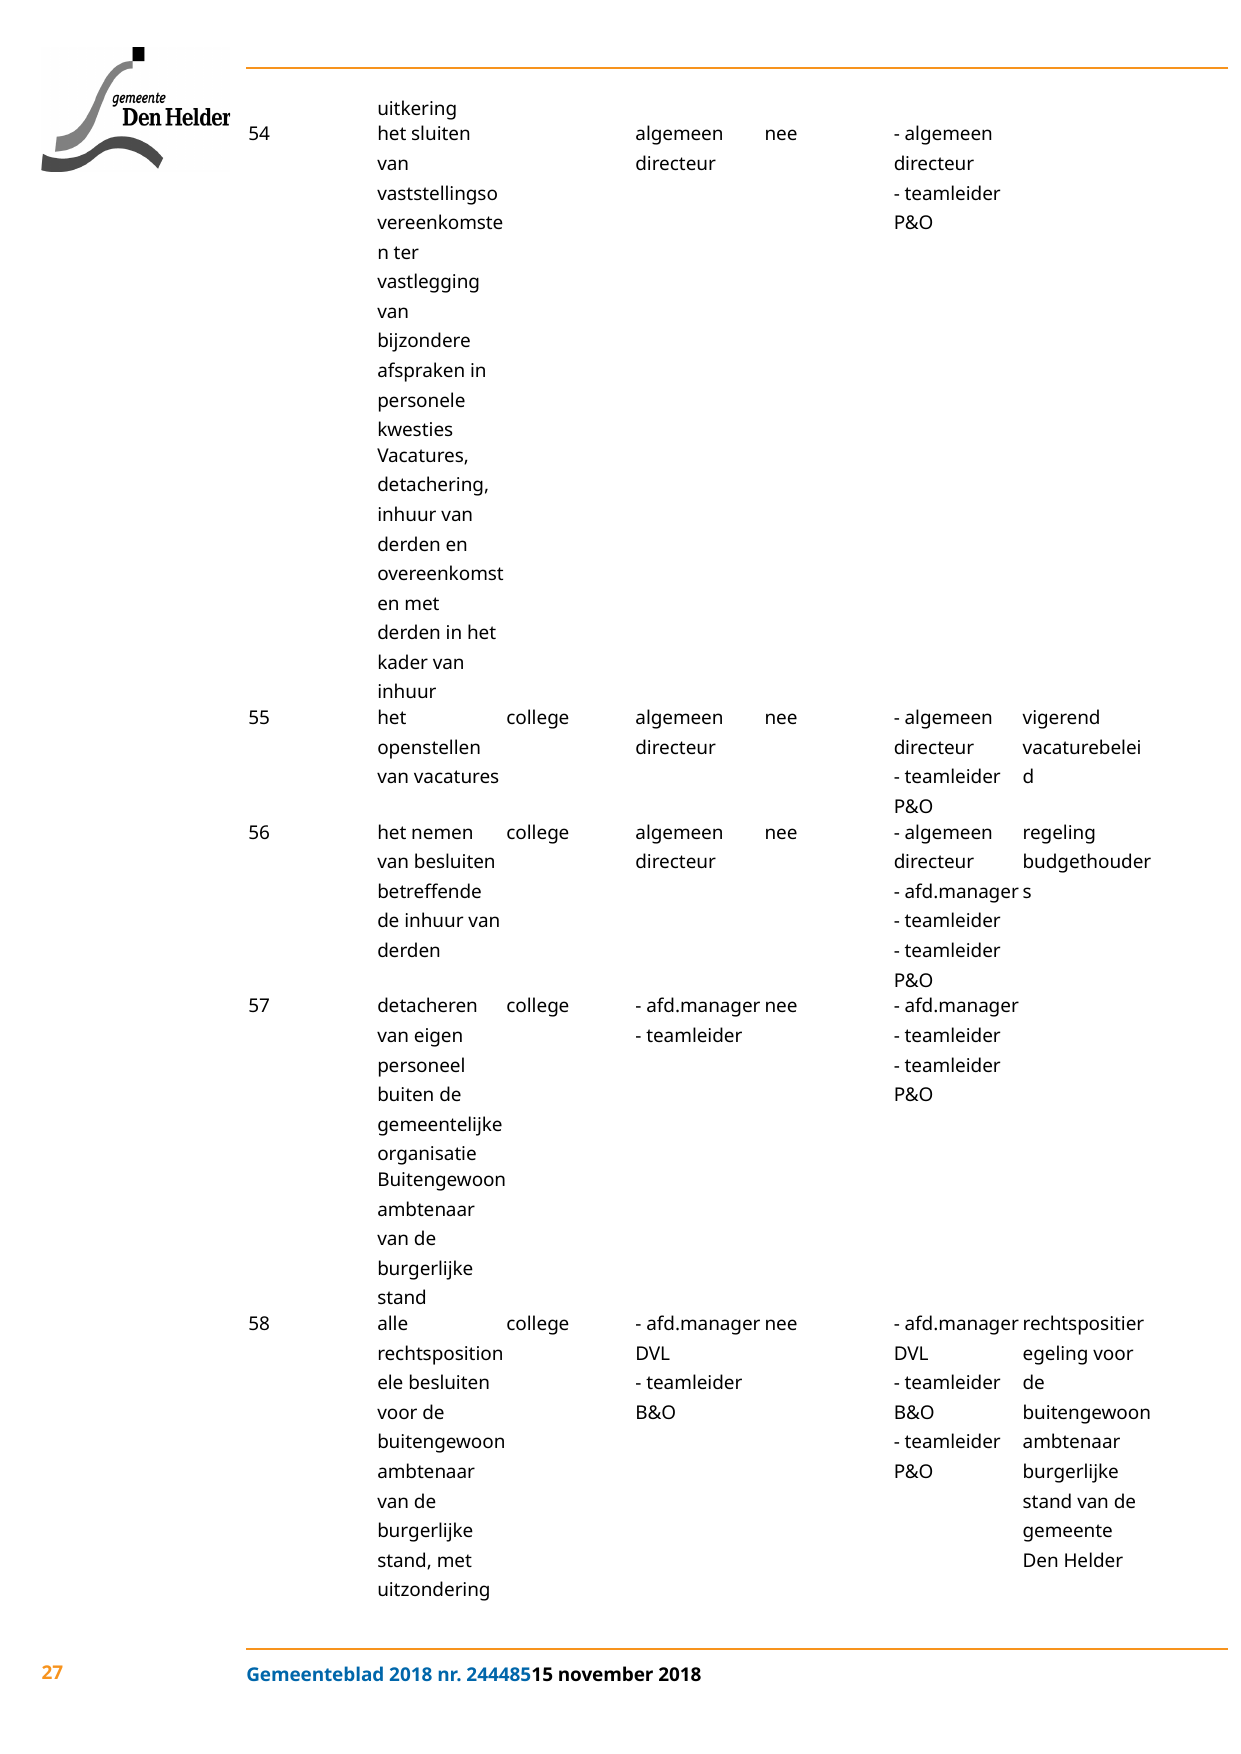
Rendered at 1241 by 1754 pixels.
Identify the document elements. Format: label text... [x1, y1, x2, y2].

table_cell het sluiten van vaststellingsovereenkomsten ter vastlegging van bijzondere afspraken in personele kwesties [377, 121, 506, 442]
table_cell [894, 1166, 1022, 1310]
table_cell - algemeen directeur - afd.manager - teamleider - teamleider P&O [894, 819, 1022, 993]
table_cell nee [764, 819, 893, 993]
table_cell Vacatures, detachering, inhuur van derden en overeenkomsten met derden in het kader van inhuur [377, 442, 506, 704]
table_cell [1023, 1166, 1152, 1310]
table_cell college [506, 1310, 635, 1602]
table_cell [248, 1166, 377, 1310]
table_cell [506, 95, 635, 121]
table_cell nee [764, 1310, 893, 1602]
table_cell [894, 95, 1022, 121]
table_cell [1023, 993, 1152, 1166]
table_cell [248, 442, 377, 704]
table_cell 54 [248, 121, 377, 442]
table_cell [764, 1166, 893, 1310]
table_cell het openstellen van vacatures [377, 705, 506, 819]
table_cell 56 [248, 819, 377, 993]
table_cell college [506, 819, 635, 993]
table_cell rechtspositieregeling voor de buitengewoon ambtenaar burgerlijke stand van de gemeente Den Helder [1023, 1310, 1152, 1602]
table_cell - algemeen directeur - teamleider P&O [894, 705, 1022, 819]
table_cell college [506, 705, 635, 819]
table_cell - afd.manager DVL - teamleider B&O - teamleider P&O [894, 1310, 1022, 1602]
table_cell algemeen directeur [635, 705, 764, 819]
table_cell uitkering [377, 95, 506, 121]
table_cell 55 [248, 705, 377, 819]
table_cell nee [764, 121, 893, 442]
table_cell [1023, 95, 1152, 121]
table_cell nee [764, 705, 893, 819]
table_cell nee [764, 993, 893, 1166]
table_cell [506, 121, 635, 442]
table_cell [635, 442, 764, 704]
table_cell - afd.manager - teamleider [635, 993, 764, 1166]
table_cell alle rechtspositionele besluiten voor de buitengewoon ambtenaar van de burgerlijke stand, met uitzondering [377, 1310, 506, 1602]
table_cell [248, 95, 377, 121]
table_cell Buitengewoon ambtenaar van de burgerlijke stand [377, 1166, 506, 1310]
picture [41, 47, 231, 172]
table_cell [635, 95, 764, 121]
table_cell - afd.manager - teamleider - teamleider P&O [894, 993, 1022, 1166]
table_cell [894, 442, 1022, 704]
table_cell [635, 1166, 764, 1310]
table_cell [1023, 121, 1152, 442]
table_cell het nemen van besluiten betreffende de inhuur van derden [377, 819, 506, 993]
table_cell 57 [248, 993, 377, 1166]
table_cell - afd.manager DVL - teamleider B&O [635, 1310, 764, 1602]
table_cell [1023, 442, 1152, 704]
table_cell 58 [248, 1310, 377, 1602]
table_cell detacheren van eigen personeel buiten de gemeentelijke organisatie [377, 993, 506, 1166]
table_cell college [506, 993, 635, 1166]
table_cell [764, 442, 893, 704]
table_cell vigerend vacaturebeleid [1023, 705, 1152, 819]
table_cell algemeen directeur [635, 819, 764, 993]
table_cell algemeen directeur [635, 121, 764, 442]
table_cell [506, 1166, 635, 1310]
table_cell [764, 95, 893, 121]
table_cell [506, 442, 635, 704]
table_cell - algemeen directeur - teamleider P&O [894, 121, 1022, 442]
table_cell regeling budgethouders [1023, 819, 1152, 993]
